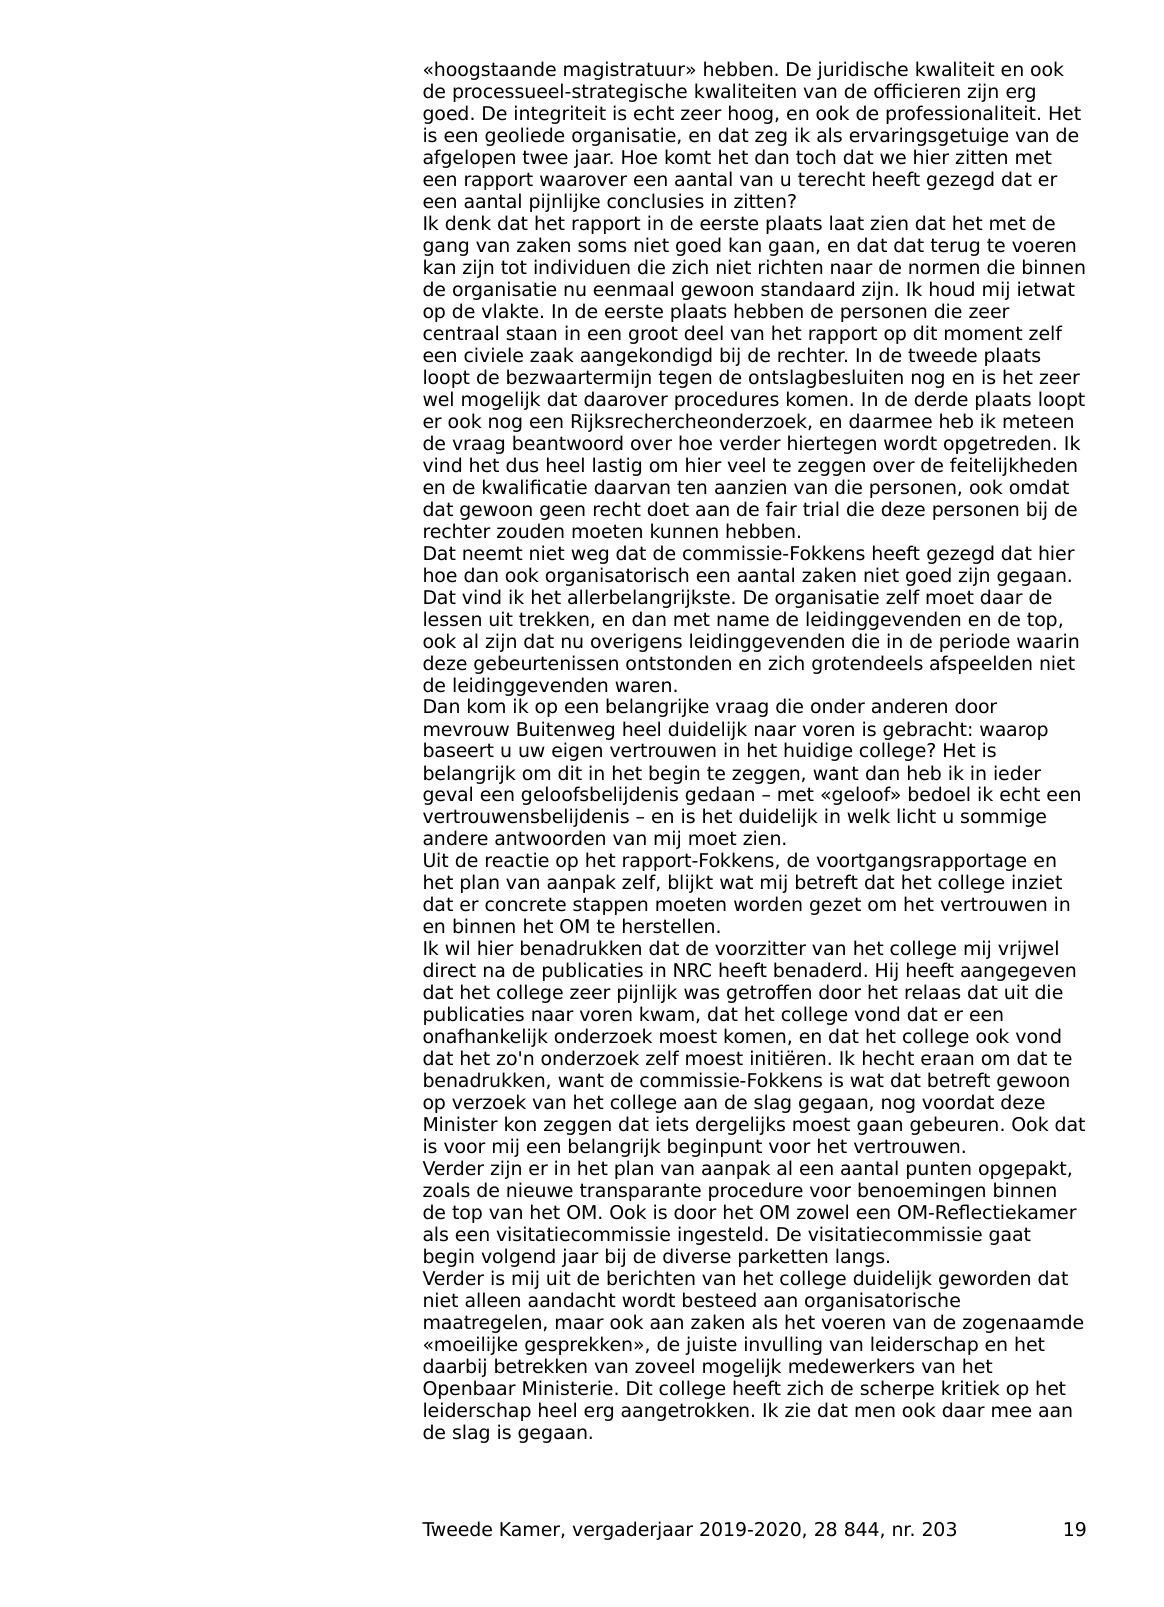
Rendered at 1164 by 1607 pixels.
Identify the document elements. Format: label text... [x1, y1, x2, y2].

text «hoogstaande magistratuur» hebben. De juridische kwaliteit en ook de processueel-strategische kwaliteiten van de officieren zijn erg goed. De integriteit is echt zeer hoog, en ook de professionaliteit. Het is een geoliede organisatie, en dat zeg ik als ervaringsgetuige van de afgelopen twee jaar. Hoe komt het dan toch dat we hier zitten met een rapport waarover een aantal van u terecht heeft gezegd dat er een aantal pijnlijke conclusies in zitten? [422, 59, 1087, 213]
text Verder is mij uit de berichten van het college duidelijk geworden dat niet alleen aandacht wordt besteed aan organisatorische maatregelen, maar ook aan zaken als het voeren van de zogenaamde «moeilijke gesprekken», de juiste invulling van leiderschap en het daarbij betrekken van zoveel mogelijk medewerkers van het Openbaar Ministerie. Dit college heeft zich de scherpe kritiek op het leiderschap heel erg aangetrokken. Ik zie dat men ook daar mee aan de slag is gegaan. [422, 1268, 1087, 1444]
text Ik wil hier benadrukken dat de voorzitter van het college mij vrijwel direct na de publicaties in NRC heeft benaderd. Hij heeft aangegeven dat het college zeer pijnlijk was getroffen door het relaas dat uit die publicaties naar voren kwam, dat het college vond dat er een onafhankelijk onderzoek moest komen, en dat het college ook vond dat het zo'n onderzoek zelf moest initiëren. Ik hecht eraan om dat te benadrukken, want de commissie-Fokkens is wat dat betreft gewoon op verzoek van het college aan de slag gegaan, nog voordat deze Minister kon zeggen dat iets dergelijks moest gaan gebeuren. Ook dat is voor mij een belangrijk beginpunt voor het vertrouwen. [422, 938, 1087, 1158]
text Dat neemt niet weg dat de commissie-Fokkens heeft gezegd dat hier hoe dan ook organisatorisch een aantal zaken niet goed zijn gegaan. Dat vind ik het allerbelangrijkste. De organisatie zelf moet daar de lessen uit trekken, en dan met name de leidinggevenden en de top, ook al zijn dat nu overigens leidinggevenden die in de periode waarin deze gebeurtenissen ontstonden en zich grotendeels afspeelden niet de leidinggevenden waren. [422, 543, 1087, 696]
text Uit de reactie op het rapport-Fokkens, de voortgangsrapportage en het plan van aanpak zelf, blijkt wat mij betreft dat het college inziet dat er concrete stappen moeten worden gezet om het vertrouwen in en binnen het OM te herstellen. [422, 850, 1087, 938]
text Ik denk dat het rapport in de eerste plaats laat zien dat het met de gang van zaken soms niet goed kan gaan, en dat dat terug te voeren kan zijn tot individuen die zich niet richten naar de normen die binnen de organisatie nu eenmaal gewoon standaard zijn. Ik houd mij ietwat op de vlakte. In de eerste plaats hebben de personen die zeer centraal staan in een groot deel van het rapport op dit moment zelf een civiele zaak aangekondigd bij de rechter. In de tweede plaats loopt de bezwaartermijn tegen de ontslagbesluiten nog en is het zeer wel mogelijk dat daarover procedures komen. In de derde plaats loopt er ook nog een Rijksrechercheonderzoek, en daarmee heb ik meteen de vraag beantwoord over hoe verder hiertegen wordt opgetreden. Ik vind het dus heel lastig om hier veel te zeggen over de feitelijkheden en de kwalificatie daarvan ten aanzien van die personen, ook omdat dat gewoon geen recht doet aan de fair trial die deze personen bij de rechter zouden moeten kunnen hebben. [422, 213, 1087, 543]
text Dan kom ik op een belangrijke vraag die onder anderen door mevrouw Buitenweg heel duidelijk naar voren is gebracht: waarop baseert u uw eigen vertrouwen in het huidige college? Het is belangrijk om dit in het begin te zeggen, want dan heb ik in ieder geval een geloofsbelijdenis gedaan – met «geloof» bedoel ik echt een vertrouwensbelijdenis – en is het duidelijk in welk licht u sommige andere antwoorden van mij moet zien. [422, 696, 1087, 850]
text Verder zijn er in het plan van aanpak al een aantal punten opgepakt, zoals de nieuwe transparante procedure voor benoemingen binnen de top van het OM. Ook is door het OM zowel een OM-Reflectiekamer als een visitatiecommissie ingesteld. De visitatiecommissie gaat begin volgend jaar bij de diverse parketten langs. [422, 1158, 1087, 1268]
